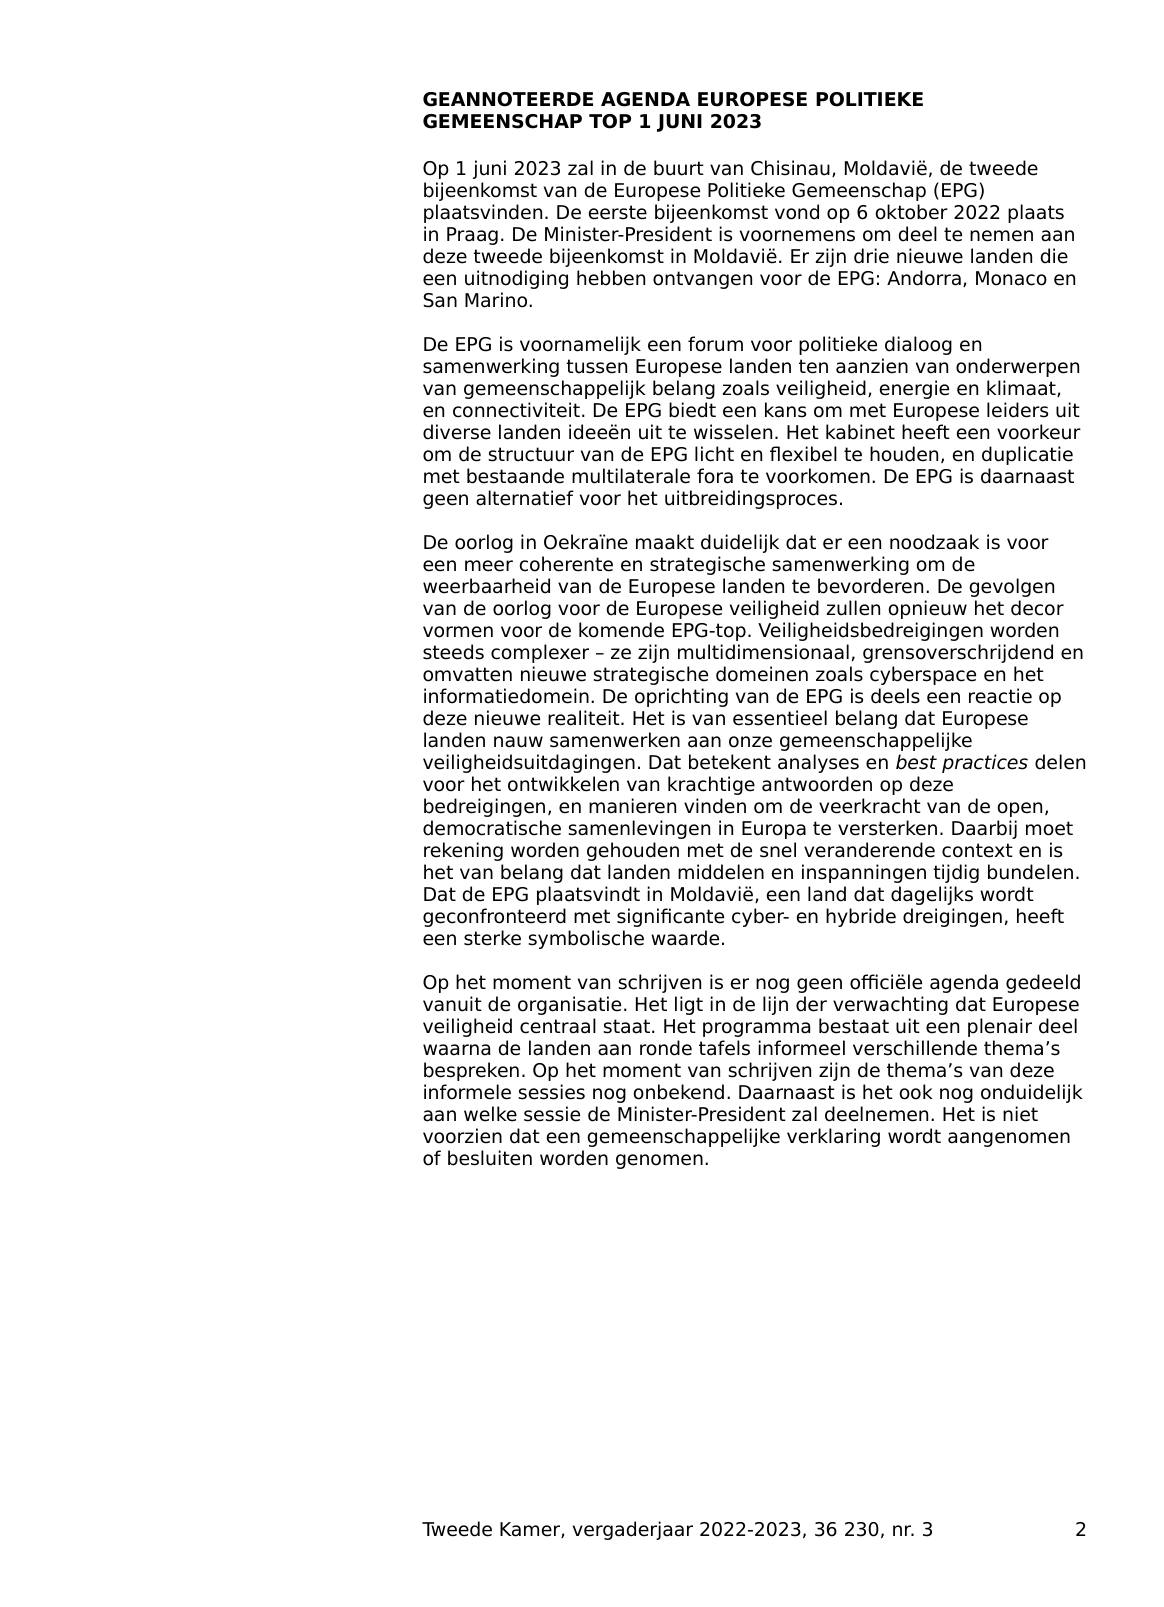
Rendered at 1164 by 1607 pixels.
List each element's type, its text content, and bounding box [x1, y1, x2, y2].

subtitle GEANNOTEERDE AGENDA EUROPESE POLITIEKE GEMEENSCHAP TOP 1 JUNI 2023 [422, 89, 1087, 133]
text Op het moment van schrijven is er nog geen officiële agenda gedeeld vanuit de organisatie. Het ligt in de lijn der verwachting dat Europese veiligheid centraal staat. Het programma bestaat uit een plenair deel waarna de landen aan ronde tafels informeel verschillende thema’s bespreken. Op het moment van schrijven zijn de thema’s van deze informele sessies nog onbekend. Daarnaast is het ook nog onduidelijk aan welke sessie de Minister-President zal deelnemen. Het is niet voorzien dat een gemeenschappelijke verklaring wordt aangenomen of besluiten worden genomen. [422, 972, 1087, 1170]
text De EPG is voornamelijk een forum voor politieke dialoog en samenwerking tussen Europese landen ten aanzien van onderwerpen van gemeenschappelijk belang zoals veiligheid, energie en klimaat, en connectiviteit. De EPG biedt een kans om met Europese leiders uit diverse landen ideeën uit te wisselen. Het kabinet heeft een voorkeur om de structuur van de EPG licht en flexibel te houden, en duplicatie met bestaande multilaterale fora te voorkomen. De EPG is daarnaast geen alternatief voor het uitbreidingsproces. [422, 334, 1087, 510]
text De oorlog in Oekraïne maakt duidelijk dat er een noodzaak is voor een meer coherente en strategische samenwerking om de weerbaarheid van de Europese landen te bevorderen. De gevolgen van de oorlog voor de Europese veiligheid zullen opnieuw het decor vormen voor de komende EPG-top. Veiligheidsbedreigingen worden steeds complexer – ze zijn multidimensionaal, grensoverschrijdend en omvatten nieuwe strategische domeinen zoals cyberspace en het informatiedomein. De oprichting van de EPG is deels een reactie op deze nieuwe realiteit. Het is van essentieel belang dat Europese landen nauw samenwerken aan onze gemeenschappelijke veiligheidsuitdagingen. Dat betekent analyses en best practices delen voor het ontwikkelen van krachtige antwoorden op deze bedreigingen, en manieren vinden om de veerkracht van de open, democratische samenlevingen in Europa te versterken. Daarbij moet rekening worden gehouden met de snel veranderende context en is het van belang dat landen middelen en inspanningen tijdig bundelen. Dat de EPG plaatsvindt in Moldavië, een land dat dagelijks wordt geconfronteerd met significante cyber- en hybride dreigingen, heeft een sterke symbolische waarde. [422, 532, 1087, 950]
text Op 1 juni 2023 zal in de buurt van Chisinau, Moldavië, de tweede bijeenkomst van de Europese Politieke Gemeenschap (EPG) plaatsvinden. De eerste bijeenkomst vond op 6 oktober 2022 plaats in Praag. De Minister-President is voornemens om deel te nemen aan deze tweede bijeenkomst in Moldavië. Er zijn drie nieuwe landen die een uitnodiging hebben ontvangen voor de EPG: Andorra, Monaco en San Marino. [422, 158, 1087, 312]
